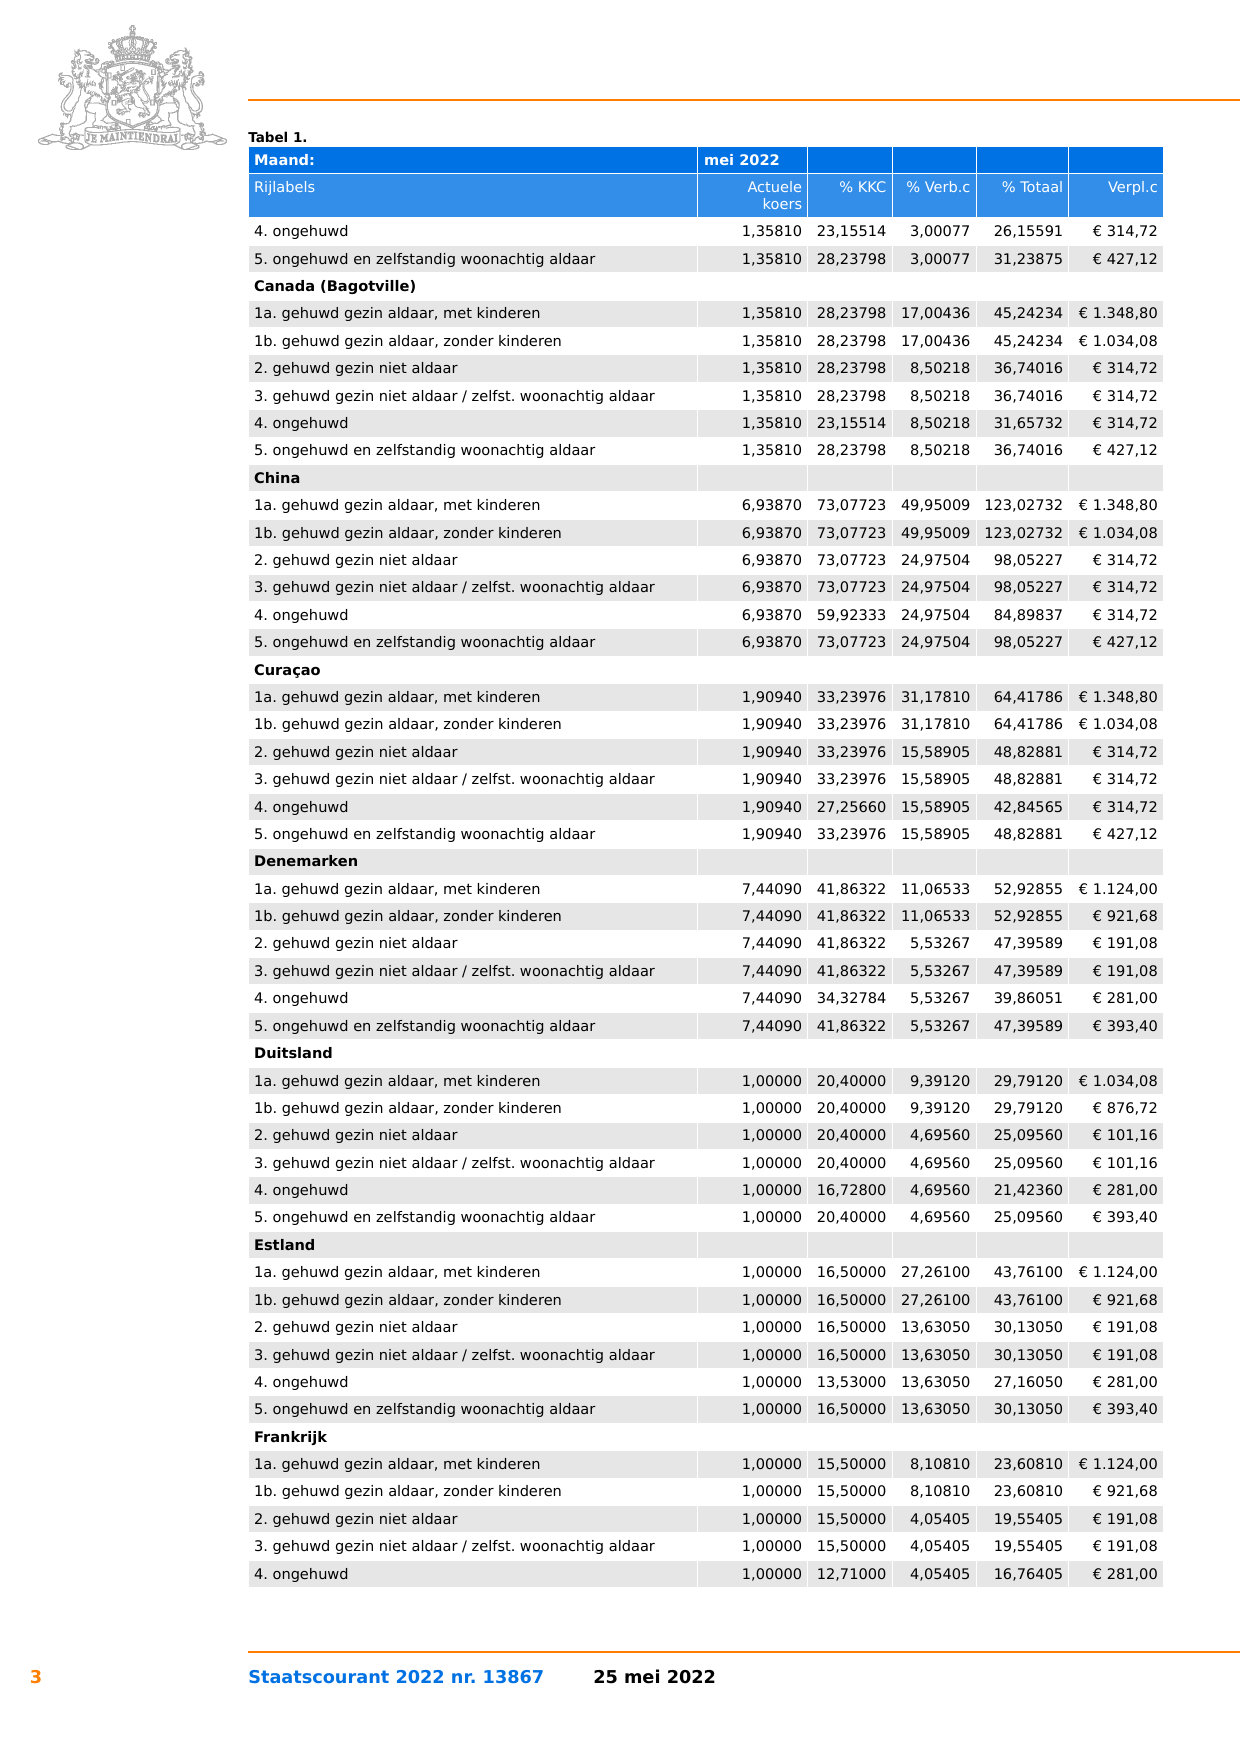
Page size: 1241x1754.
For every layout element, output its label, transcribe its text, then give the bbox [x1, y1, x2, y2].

table_cell 13,53000 [808, 1369, 892, 1395]
table_cell 20,40000 [808, 1068, 892, 1094]
table_cell € 281,00 [1069, 986, 1163, 1012]
table_cell 4,69560 [893, 1177, 976, 1204]
table_cell € 314,72 [1069, 383, 1163, 409]
table_cell € 393,40 [1069, 1396, 1163, 1423]
table_cell 41,86322 [808, 1013, 892, 1039]
table_cell 13,63050 [893, 1342, 976, 1368]
table_cell 5. ongehuwd en zelfstandig woonachtig aldaar [249, 1013, 697, 1039]
table_cell Maand: [249, 147, 697, 173]
table_cell [808, 465, 892, 491]
table_cell 29,79120 [977, 1068, 1068, 1094]
table_cell 1,00000 [698, 1095, 807, 1121]
table_cell 1,00000 [698, 1260, 807, 1286]
table_cell [808, 657, 892, 683]
table_cell 3,00077 [893, 219, 976, 245]
table_cell 1,00000 [698, 1451, 807, 1478]
table_cell [893, 147, 976, 173]
table_cell 5. ongehuwd en zelfstandig woonachtig aldaar [249, 438, 697, 464]
table_cell 20,40000 [808, 1095, 892, 1121]
table_cell € 314,72 [1069, 602, 1163, 628]
table_cell [893, 1232, 976, 1258]
table_cell € 314,72 [1069, 355, 1163, 382]
table_cell € 314,72 [1069, 794, 1163, 820]
table_cell 6,93870 [698, 629, 807, 656]
table_cell 3. gehuwd gezin niet aldaar / zelfst. woonachtig aldaar [249, 383, 697, 409]
table_cell € 314,72 [1069, 575, 1163, 601]
table_cell 33,23976 [808, 712, 892, 738]
table_cell [977, 1040, 1068, 1067]
table_cell € 876,72 [1069, 1095, 1163, 1121]
table_cell China [249, 465, 697, 491]
table_cell 7,44090 [698, 1013, 807, 1039]
table_cell 15,50000 [808, 1479, 892, 1505]
table_cell 3. gehuwd gezin niet aldaar / zelfst. woonachtig aldaar [249, 575, 697, 601]
table_cell 1b. gehuwd gezin aldaar, zonder kinderen [249, 1287, 697, 1313]
table_cell 3. gehuwd gezin niet aldaar / zelfst. woonachtig aldaar [249, 958, 697, 984]
table_cell 98,05227 [977, 547, 1068, 573]
table_cell [977, 1232, 1068, 1258]
table_cell € 1.348,80 [1069, 493, 1163, 519]
table_cell 1,00000 [698, 1396, 807, 1423]
table_cell 34,32784 [808, 986, 892, 1012]
table_cell 33,23976 [808, 821, 892, 847]
table_cell 31,17810 [893, 712, 976, 738]
table_cell 16,50000 [808, 1342, 892, 1368]
table_cell 31,23875 [977, 246, 1068, 272]
table_cell 98,05227 [977, 575, 1068, 601]
table_cell € 314,72 [1069, 739, 1163, 765]
table_cell € 191,08 [1069, 1534, 1163, 1560]
table_cell 12,71000 [808, 1561, 892, 1587]
table_cell 1,90940 [698, 739, 807, 765]
table_cell 15,50000 [808, 1451, 892, 1478]
table_cell 1b. gehuwd gezin aldaar, zonder kinderen [249, 1479, 697, 1505]
table_cell [893, 1424, 976, 1450]
table_cell 5. ongehuwd en zelfstandig woonachtig aldaar [249, 246, 697, 272]
table_cell 1,00000 [698, 1561, 807, 1587]
table_cell € 1.034,08 [1069, 328, 1163, 354]
table_cell 4. ongehuwd [249, 219, 697, 245]
table_cell 123,02732 [977, 493, 1068, 519]
table_cell € 191,08 [1069, 931, 1163, 957]
table_cell [698, 1424, 807, 1450]
table_cell 43,76100 [977, 1287, 1068, 1313]
table_cell 1,00000 [698, 1342, 807, 1368]
table_cell € 1.124,00 [1069, 1451, 1163, 1478]
table_cell 36,74016 [977, 355, 1068, 382]
table_cell 33,23976 [808, 739, 892, 765]
table_cell [1069, 147, 1163, 173]
table_cell 7,44090 [698, 931, 807, 957]
table_cell 15,50000 [808, 1534, 892, 1560]
table_cell 27,25660 [808, 794, 892, 820]
table_cell € 1.034,08 [1069, 712, 1163, 738]
table_cell € 314,72 [1069, 766, 1163, 793]
table_cell 1,35810 [698, 355, 807, 382]
table_cell 1,00000 [698, 1068, 807, 1094]
table_cell 9,39120 [893, 1095, 976, 1121]
table_cell € 281,00 [1069, 1561, 1163, 1587]
table_cell 2. gehuwd gezin niet aldaar [249, 547, 697, 573]
table_cell [1069, 1232, 1163, 1258]
table_cell 1b. gehuwd gezin aldaar, zonder kinderen [249, 903, 697, 930]
table_cell 1,00000 [698, 1479, 807, 1505]
table_cell 84,89837 [977, 602, 1068, 628]
table_cell [977, 147, 1068, 173]
table_cell 4. ongehuwd [249, 602, 697, 628]
table_cell € 921,68 [1069, 1479, 1163, 1505]
table_cell Rijlabels [249, 174, 697, 217]
table_cell [1069, 465, 1163, 491]
table_cell € 427,12 [1069, 629, 1163, 656]
table_cell 1,00000 [698, 1205, 807, 1231]
table_cell 41,86322 [808, 931, 892, 957]
table_cell [698, 1232, 807, 1258]
table_cell 1,35810 [698, 219, 807, 245]
table_cell 4,05405 [893, 1534, 976, 1560]
table_cell 1,90940 [698, 794, 807, 820]
table_cell [1069, 1040, 1163, 1067]
table_cell 1,00000 [698, 1123, 807, 1149]
table_cell [977, 849, 1068, 875]
table_cell 13,63050 [893, 1314, 976, 1341]
table_cell 15,58905 [893, 794, 976, 820]
table_cell [893, 465, 976, 491]
table_cell 33,23976 [808, 766, 892, 793]
table_cell [808, 1232, 892, 1258]
table_cell 28,23798 [808, 438, 892, 464]
table_cell 16,50000 [808, 1287, 892, 1313]
table_cell 16,76405 [977, 1561, 1068, 1587]
table_cell 2. gehuwd gezin niet aldaar [249, 1314, 697, 1341]
table_cell 11,06533 [893, 876, 976, 902]
table_cell € 101,16 [1069, 1123, 1163, 1149]
table_cell 13,63050 [893, 1369, 976, 1395]
table_cell [808, 147, 892, 173]
table_cell 15,50000 [808, 1506, 892, 1532]
table_cell [893, 1040, 976, 1067]
table_cell 17,00436 [893, 328, 976, 354]
table_cell 48,82881 [977, 821, 1068, 847]
table_cell 1,35810 [698, 246, 807, 272]
table_cell 20,40000 [808, 1123, 892, 1149]
table_cell 27,16050 [977, 1369, 1068, 1395]
table_cell 23,60810 [977, 1479, 1068, 1505]
table_cell 49,95009 [893, 520, 976, 546]
table_cell € 1.124,00 [1069, 1260, 1163, 1286]
table_cell € 191,08 [1069, 1342, 1163, 1368]
table_cell 31,65732 [977, 410, 1068, 437]
table_cell € 191,08 [1069, 958, 1163, 984]
table_cell 25,09560 [977, 1123, 1068, 1149]
table_cell 1b. gehuwd gezin aldaar, zonder kinderen [249, 1095, 697, 1121]
table_cell € 427,12 [1069, 821, 1163, 847]
table_cell Estland [249, 1232, 697, 1258]
table_cell 45,24234 [977, 301, 1068, 327]
table_cell 7,44090 [698, 876, 807, 902]
table_cell 1a. gehuwd gezin aldaar, met kinderen [249, 493, 697, 519]
table_cell 8,10810 [893, 1451, 976, 1478]
table_cell Duitsland [249, 1040, 697, 1067]
table_cell 16,72800 [808, 1177, 892, 1204]
table_cell 28,23798 [808, 301, 892, 327]
table_cell € 314,72 [1069, 547, 1163, 573]
table_cell 5. ongehuwd en zelfstandig woonachtig aldaar [249, 821, 697, 847]
table_cell [1069, 1424, 1163, 1450]
table_cell 1a. gehuwd gezin aldaar, met kinderen [249, 301, 697, 327]
picture [38, 25, 227, 150]
table_cell 1a. gehuwd gezin aldaar, met kinderen [249, 684, 697, 711]
table_cell 36,74016 [977, 383, 1068, 409]
table_cell [698, 273, 807, 299]
table_cell [698, 1040, 807, 1067]
table_cell 5. ongehuwd en zelfstandig woonachtig aldaar [249, 1205, 697, 1231]
table_cell € 281,00 [1069, 1177, 1163, 1204]
table_cell 8,50218 [893, 438, 976, 464]
table_cell 30,13050 [977, 1342, 1068, 1368]
table_cell 1b. gehuwd gezin aldaar, zonder kinderen [249, 712, 697, 738]
table_cell € 281,00 [1069, 1369, 1163, 1395]
table_cell 8,50218 [893, 383, 976, 409]
table_cell 4,05405 [893, 1506, 976, 1532]
table_cell 41,86322 [808, 903, 892, 930]
table_cell 6,93870 [698, 493, 807, 519]
table_cell 73,07723 [808, 629, 892, 656]
table_cell 15,58905 [893, 821, 976, 847]
table_cell 2. gehuwd gezin niet aldaar [249, 355, 697, 382]
table_cell € 427,12 [1069, 246, 1163, 272]
table_cell [893, 657, 976, 683]
table_cell 4,05405 [893, 1561, 976, 1587]
table_cell 1,35810 [698, 301, 807, 327]
table_cell 2. gehuwd gezin niet aldaar [249, 1123, 697, 1149]
table_cell 3,00077 [893, 246, 976, 272]
table_cell € 314,72 [1069, 219, 1163, 245]
table_cell 21,42360 [977, 1177, 1068, 1204]
table_cell € 393,40 [1069, 1013, 1163, 1039]
table_cell 36,74016 [977, 438, 1068, 464]
table_cell 5. ongehuwd en zelfstandig woonachtig aldaar [249, 629, 697, 656]
table_cell 3. gehuwd gezin niet aldaar / zelfst. woonachtig aldaar [249, 1150, 697, 1176]
table_cell 1,90940 [698, 821, 807, 847]
table_cell 6,93870 [698, 602, 807, 628]
table_cell mei 2022 [698, 147, 807, 173]
table_cell Curaçao [249, 657, 697, 683]
table_cell 7,44090 [698, 958, 807, 984]
table_cell [808, 849, 892, 875]
table_cell [977, 657, 1068, 683]
table_cell 45,24234 [977, 328, 1068, 354]
table_cell 5. ongehuwd en zelfstandig woonachtig aldaar [249, 1396, 697, 1423]
table_cell 48,82881 [977, 766, 1068, 793]
table_cell 1,00000 [698, 1314, 807, 1341]
table_cell 1b. gehuwd gezin aldaar, zonder kinderen [249, 328, 697, 354]
table_cell 1,00000 [698, 1534, 807, 1560]
table_cell Actuele koers [698, 174, 807, 217]
table_cell € 191,08 [1069, 1506, 1163, 1532]
table_cell 11,06533 [893, 903, 976, 930]
table_cell 47,39589 [977, 1013, 1068, 1039]
table_cell 1,90940 [698, 712, 807, 738]
table_cell 33,23976 [808, 684, 892, 711]
table_cell 24,97504 [893, 602, 976, 628]
table_cell 20,40000 [808, 1205, 892, 1231]
table_cell 52,92855 [977, 876, 1068, 902]
table_cell 48,82881 [977, 739, 1068, 765]
table_cell [698, 657, 807, 683]
table_cell 4,69560 [893, 1150, 976, 1176]
table_cell € 427,12 [1069, 438, 1163, 464]
table_cell 41,86322 [808, 876, 892, 902]
table_cell 23,15514 [808, 219, 892, 245]
table_cell 4. ongehuwd [249, 986, 697, 1012]
table_cell 2. gehuwd gezin niet aldaar [249, 739, 697, 765]
table_cell 4,69560 [893, 1123, 976, 1149]
table_cell € 921,68 [1069, 1287, 1163, 1313]
table_cell Verpl.c [1069, 174, 1163, 217]
table_cell Frankrijk [249, 1424, 697, 1450]
table_cell [1069, 849, 1163, 875]
table_cell € 393,40 [1069, 1205, 1163, 1231]
table_cell 42,84565 [977, 794, 1068, 820]
table_cell [1069, 273, 1163, 299]
table_cell [808, 1040, 892, 1067]
table_cell 1a. gehuwd gezin aldaar, met kinderen [249, 876, 697, 902]
table_cell 25,09560 [977, 1205, 1068, 1231]
table_cell 29,79120 [977, 1095, 1068, 1121]
table_cell 7,44090 [698, 903, 807, 930]
table_cell 24,97504 [893, 547, 976, 573]
table_cell 1,90940 [698, 684, 807, 711]
table_cell 73,07723 [808, 575, 892, 601]
table_cell 15,58905 [893, 766, 976, 793]
table_cell 6,93870 [698, 547, 807, 573]
table_cell 3. gehuwd gezin niet aldaar / zelfst. woonachtig aldaar [249, 1342, 697, 1368]
table_cell 1,00000 [698, 1150, 807, 1176]
table_cell 24,97504 [893, 575, 976, 601]
table_cell 2. gehuwd gezin niet aldaar [249, 931, 697, 957]
table_cell 24,97504 [893, 629, 976, 656]
table_cell [698, 849, 807, 875]
table_cell % Totaal [977, 174, 1068, 217]
table_cell 1a. gehuwd gezin aldaar, met kinderen [249, 1260, 697, 1286]
table_cell 28,23798 [808, 328, 892, 354]
table_cell 16,50000 [808, 1396, 892, 1423]
table_cell [893, 849, 976, 875]
table_cell 1,35810 [698, 383, 807, 409]
table_cell Canada (Bagotville) [249, 273, 697, 299]
table_cell 1,00000 [698, 1506, 807, 1532]
table_cell € 921,68 [1069, 903, 1163, 930]
table_cell 5,53267 [893, 1013, 976, 1039]
table_cell 59,92333 [808, 602, 892, 628]
table_cell 4. ongehuwd [249, 1369, 697, 1395]
table_cell 8,50218 [893, 355, 976, 382]
table_cell [893, 273, 976, 299]
table_cell % KKC [808, 174, 892, 217]
table_cell 123,02732 [977, 520, 1068, 546]
table_cell [808, 273, 892, 299]
table_cell 5,53267 [893, 986, 976, 1012]
table_cell 4. ongehuwd [249, 1177, 697, 1204]
table_cell [808, 1424, 892, 1450]
table_cell [977, 273, 1068, 299]
table_cell 47,39589 [977, 931, 1068, 957]
table_cell 30,13050 [977, 1314, 1068, 1341]
table_cell 5,53267 [893, 958, 976, 984]
table_cell [977, 1424, 1068, 1450]
table_cell % Verb.c [893, 174, 976, 217]
table_cell 15,58905 [893, 739, 976, 765]
table_cell € 1.034,08 [1069, 1068, 1163, 1094]
table_cell 4. ongehuwd [249, 410, 697, 437]
table_cell 19,55405 [977, 1534, 1068, 1560]
table_cell € 1.124,00 [1069, 876, 1163, 902]
table_cell 16,50000 [808, 1314, 892, 1341]
table_cell 26,15591 [977, 219, 1068, 245]
table_cell 6,93870 [698, 520, 807, 546]
table_cell 39,86051 [977, 986, 1068, 1012]
table_cell 1,00000 [698, 1369, 807, 1395]
table_cell 73,07723 [808, 520, 892, 546]
table_cell 73,07723 [808, 547, 892, 573]
table_cell 17,00436 [893, 301, 976, 327]
table_cell 52,92855 [977, 903, 1068, 930]
table_cell 8,50218 [893, 410, 976, 437]
table_cell 5,53267 [893, 931, 976, 957]
table_cell 7,44090 [698, 986, 807, 1012]
table_cell 1a. gehuwd gezin aldaar, met kinderen [249, 1068, 697, 1094]
table_cell [1069, 657, 1163, 683]
table_cell € 191,08 [1069, 1314, 1163, 1341]
table_cell 1,35810 [698, 438, 807, 464]
table_cell 1,35810 [698, 328, 807, 354]
table_cell 27,26100 [893, 1260, 976, 1286]
table_cell Denemarken [249, 849, 697, 875]
table_cell 6,93870 [698, 575, 807, 601]
table_header Tabel 1. [248, 130, 1163, 146]
table_cell 28,23798 [808, 246, 892, 272]
table_cell 19,55405 [977, 1506, 1068, 1532]
table_cell 27,26100 [893, 1287, 976, 1313]
table_cell 9,39120 [893, 1068, 976, 1094]
table_cell 31,17810 [893, 684, 976, 711]
table_cell 28,23798 [808, 355, 892, 382]
table_cell 98,05227 [977, 629, 1068, 656]
table_cell 4. ongehuwd [249, 1561, 697, 1587]
table_cell 49,95009 [893, 493, 976, 519]
table_cell 13,63050 [893, 1396, 976, 1423]
table_cell 23,60810 [977, 1451, 1068, 1478]
table_cell 41,86322 [808, 958, 892, 984]
table_cell 30,13050 [977, 1396, 1068, 1423]
table_cell 1,00000 [698, 1287, 807, 1313]
table_cell € 101,16 [1069, 1150, 1163, 1176]
table_cell 73,07723 [808, 493, 892, 519]
table_cell 4. ongehuwd [249, 794, 697, 820]
table_cell [977, 465, 1068, 491]
table_cell 8,10810 [893, 1479, 976, 1505]
table_cell 64,41786 [977, 712, 1068, 738]
table_cell € 314,72 [1069, 410, 1163, 437]
table_cell 1,35810 [698, 410, 807, 437]
table_cell 47,39589 [977, 958, 1068, 984]
table_cell € 1.034,08 [1069, 520, 1163, 546]
table_cell 2. gehuwd gezin niet aldaar [249, 1506, 697, 1532]
table_cell 20,40000 [808, 1150, 892, 1176]
table_cell [698, 465, 807, 491]
table_cell 1,00000 [698, 1177, 807, 1204]
table_cell € 1.348,80 [1069, 684, 1163, 711]
table_cell 3. gehuwd gezin niet aldaar / zelfst. woonachtig aldaar [249, 766, 697, 793]
table_cell 16,50000 [808, 1260, 892, 1286]
table_cell 4,69560 [893, 1205, 976, 1231]
table_cell 25,09560 [977, 1150, 1068, 1176]
table_cell 43,76100 [977, 1260, 1068, 1286]
table_cell 1b. gehuwd gezin aldaar, zonder kinderen [249, 520, 697, 546]
table_cell 1,90940 [698, 766, 807, 793]
table_cell 23,15514 [808, 410, 892, 437]
table_cell 3. gehuwd gezin niet aldaar / zelfst. woonachtig aldaar [249, 1534, 697, 1560]
table_cell € 1.348,80 [1069, 301, 1163, 327]
table_cell 1a. gehuwd gezin aldaar, met kinderen [249, 1451, 697, 1478]
table_cell 28,23798 [808, 383, 892, 409]
table_cell 64,41786 [977, 684, 1068, 711]
